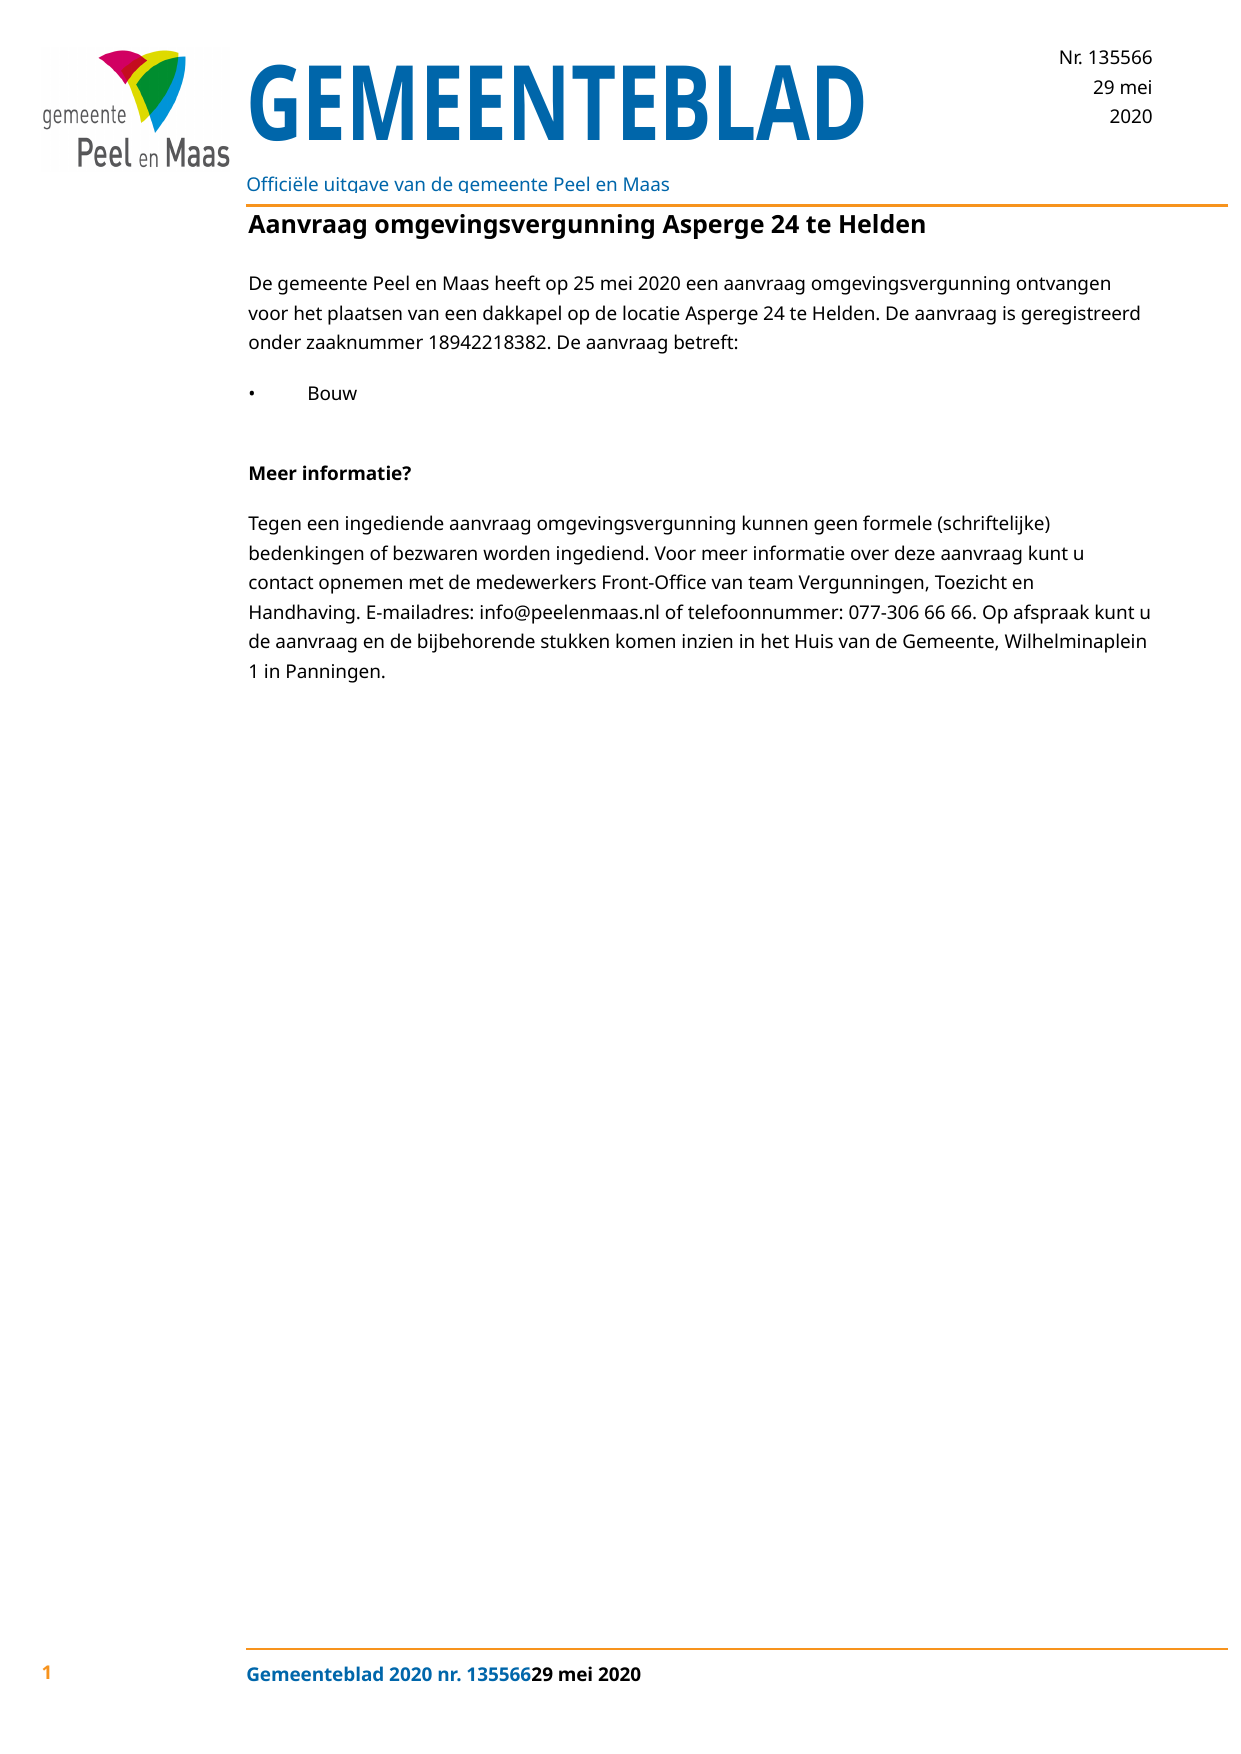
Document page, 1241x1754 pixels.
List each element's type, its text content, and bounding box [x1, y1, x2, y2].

text Meer informatie? [248, 460, 1152, 486]
list Bouw [248, 380, 1152, 406]
text Aanvraag omgevingsvergunning Asperge 24 te Helden [248, 207, 1152, 241]
picture [41, 47, 231, 172]
text De gemeente Peel en Maas heeft op 25 mei 2020 een aanvraag omgevingsvergunning ontvangen voor het plaatsen van een dakkapel op de locatie Asperge 24 te Helden. De aanvraag is geregistreerd onder zaaknummer 18942218382. De aanvraag betreft: [248, 270, 1152, 355]
text Tegen een ingediende aanvraag omgevingsvergunning kunnen geen formele (schriftelijke) bedenkingen of bezwaren worden ingediend. Voor meer informatie over deze aanvraag kunt u contact opnemen met de medewerkers Front-Office van team Vergunningen, Toezicht en Handhaving. E-mailadres: info@peelenmaas.nl of telefoonnummer: 077-306 66 66. Op afspraak kunt u de aanvraag en de bijbehorende stukken komen inzien in het Huis van de Gemeente, Wilhelminaplein 1 in Panningen. [248, 510, 1152, 684]
